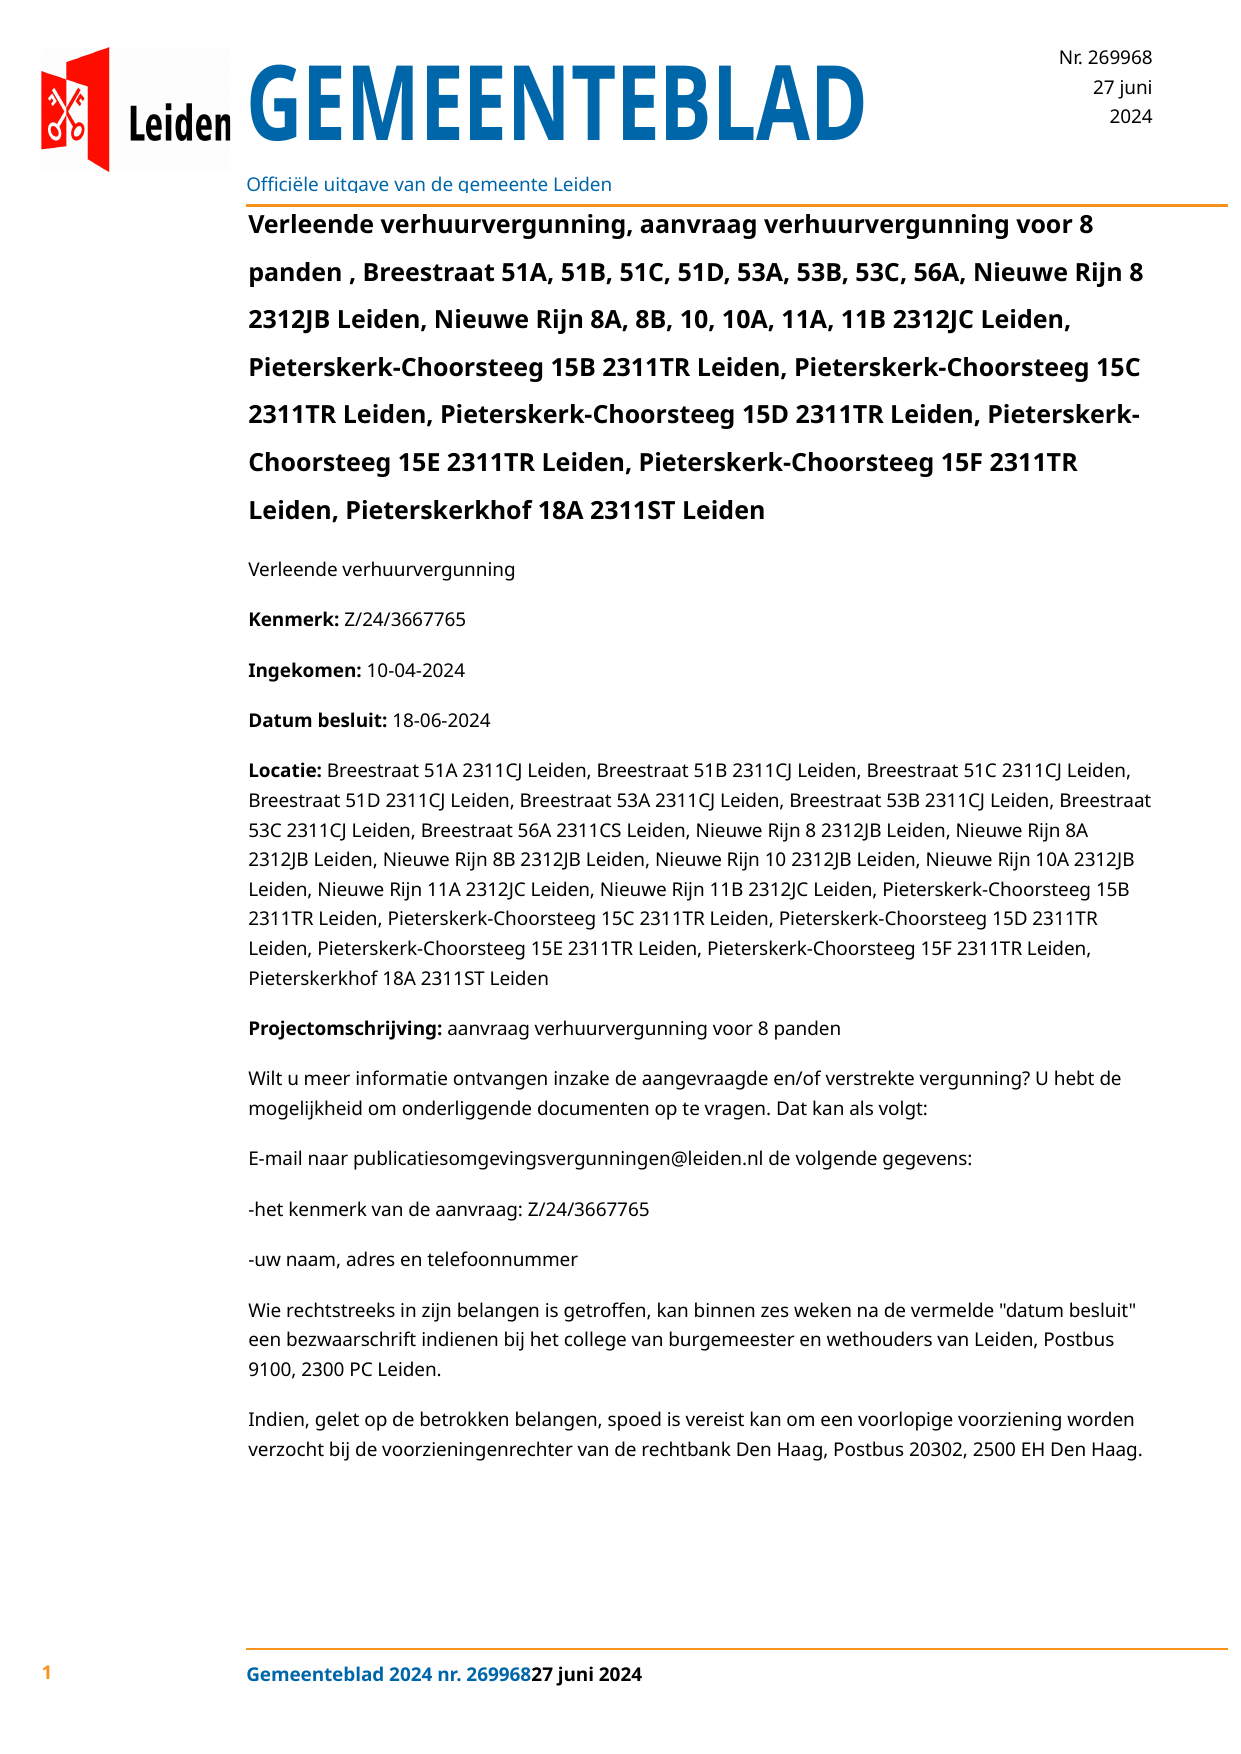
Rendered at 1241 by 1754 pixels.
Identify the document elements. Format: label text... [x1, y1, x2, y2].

text -het kenmerk van de aanvraag: Z/24/3667765 [248, 1196, 1152, 1222]
text Locatie: Breestraat 51A 2311CJ Leiden, Breestraat 51B 2311CJ Leiden, Breestraat 51C 2311CJ Leiden, Breestraat 51D 2311CJ Leiden, Breestraat 53A 2311CJ Leiden, Breestraat 53B 2311CJ Leiden, Breestraat 53C 2311CJ Leiden, Breestraat 56A 2311CS Leiden, Nieuwe Rijn 8 2312JB Leiden, Nieuwe Rijn 8A 2312JB Leiden, Nieuwe Rijn 8B 2312JB Leiden, Nieuwe Rijn 10 2312JB Leiden, Nieuwe Rijn 10A 2312JB Leiden, Nieuwe Rijn 11A 2312JC Leiden, Nieuwe Rijn 11B 2312JC Leiden, Pieterskerk-Choorsteeg 15B 2311TR Leiden, Pieterskerk-Choorsteeg 15C 2311TR Leiden, Pieterskerk-Choorsteeg 15D 2311TR Leiden, Pieterskerk-Choorsteeg 15E 2311TR Leiden, Pieterskerk-Choorsteeg 15F 2311TR Leiden, Pieterskerkhof 18A 2311ST Leiden [248, 758, 1152, 990]
text Verleende verhuurvergunning, aanvraag verhuurvergunning voor 8 panden , Breestraat 51A, 51B, 51C, 51D, 53A, 53B, 53C, 56A, Nieuwe Rijn 8 2312JB Leiden, Nieuwe Rijn 8A, 8B, 10, 10A, 11A, 11B 2312JC Leiden, Pieterskerk-Choorsteeg 15B 2311TR Leiden, Pieterskerk-Choorsteeg 15C 2311TR Leiden, Pieterskerk-Choorsteeg 15D 2311TR Leiden, Pieterskerk-Choorsteeg 15E 2311TR Leiden, Pieterskerk-Choorsteeg 15F 2311TR Leiden, Pieterskerkhof 18A 2311ST Leiden [248, 207, 1152, 526]
text Wilt u meer informatie ontvangen inzake de aangevraagde en/of verstrekte vergunning? U hebt de mogelijkheid om onderliggende documenten op te vragen. Dat kan als volgt: [248, 1066, 1152, 1121]
text Ingekomen: 10-04-2024 [248, 657, 1152, 682]
text Projectomschrijving: aanvraag verhuurvergunning voor 8 panden [248, 1015, 1152, 1041]
text Indien, gelet op de betrokken belangen, spoed is vereist kan om een voorlopige voorziening worden verzocht bij de voorzieningenrechter van de rechtbank Den Haag, Postbus 20302, 2500 EH Den Haag. [248, 1406, 1152, 1462]
text -uw naam, adres en telefoonnummer [248, 1246, 1152, 1272]
text Datum besluit: 18-06-2024 [248, 707, 1152, 733]
text Verleende verhuurvergunning [248, 556, 1152, 582]
text Wie rechtstreeks in zijn belangen is getroffen, kan binnen zes weken na de vermelde "datum besluit" een bezwaarschrift indienen bij het college van burgemeester en wethouders van Leiden, Postbus 9100, 2300 PC Leiden. [248, 1297, 1152, 1382]
text E-mail naar publicatiesomgevingsvergunningen@leiden.nl de volgende gegevens: [248, 1146, 1152, 1171]
picture [41, 47, 231, 172]
text Kenmerk: Z/24/3667765 [248, 606, 1152, 632]
